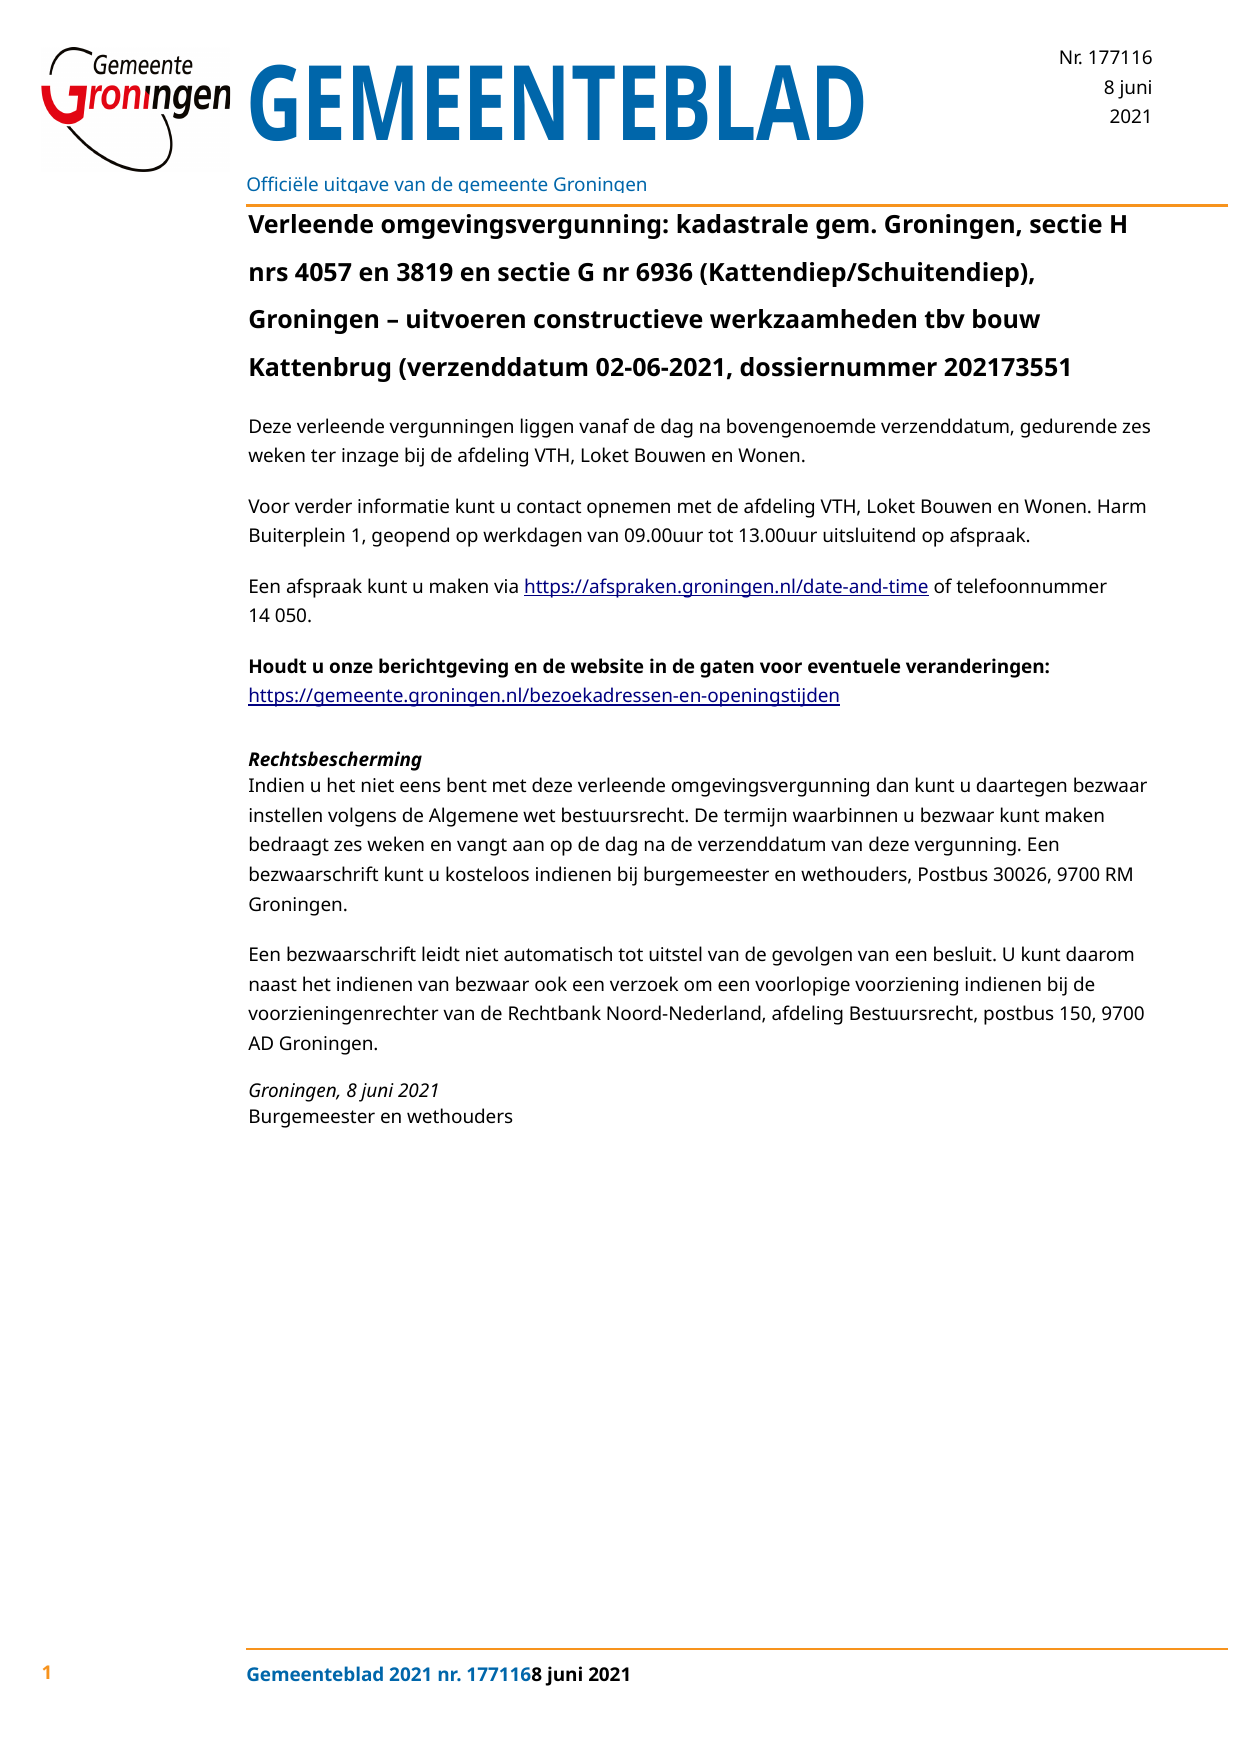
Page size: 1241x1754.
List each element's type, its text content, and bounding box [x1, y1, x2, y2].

text Deze verleende vergunningen liggen vanaf de dag na bovengenoemde verzenddatum, gedurende zes weken ter inzage bij de afdeling VTH, Loket Bouwen en Wonen. [248, 413, 1152, 468]
text Houdt u onze berichtgeving en de website in de gaten voor eventuele veranderingen: https://gemeente.groningen.nl/bezoekadressen-en-openingstijden [248, 653, 1152, 708]
picture [41, 47, 231, 172]
text Rechtsbescherming [248, 747, 1152, 772]
text Indien u het niet eens bent met deze verleende omgevingsvergunning dan kunt u daartegen bezwaar instellen volgens de Algemene wet bestuursrecht. De termijn waarbinnen u bezwaar kunt maken bedraagt zes weken en vangt aan op de dag na de verzenddatum van deze vergunning. Een bezwaarschrift kunt u kosteloos indienen bij burgemeester en wethouders, Postbus 30026, 9700 RM Groningen. [248, 772, 1152, 916]
text Burgemeester en wethouders [248, 1103, 1152, 1129]
text Een bezwaarschrift leidt niet automatisch tot uitstel van de gevolgen van een besluit. U kunt daarom naast het indienen van bezwaar ook een verzoek om een voorlopige voorziening indienen bij de voorzieningenrechter van de Rechtbank Noord-Nederland, afdeling Bestuursrecht, postbus 150, 9700 AD Groningen. [248, 941, 1152, 1056]
text Groningen, 8 juni 2021 [248, 1078, 1152, 1103]
text Een afspraak kunt u maken via https://afspraken.groningen.nl/date-and-time of telefoonnummer 14 050. [248, 573, 1152, 628]
text Voor verder informatie kunt u contact opnemen met de afdeling VTH, Loket Bouwen en Wonen. Harm Buiterplein 1, geopend op werkdagen van 09.00uur tot 13.00uur uitsluitend op afspraak. [248, 493, 1152, 548]
text Verleende omgevingsvergunning: kadastrale gem. Groningen, sectie H nrs 4057 en 3819 en sectie G nr 6936 (Kattendiep/Schuitendiep), Groningen – uitvoeren constructieve werkzaamheden tbv bouw Kattenbrug (verzenddatum 02-06-2021, dossiernummer 202173551 [248, 207, 1152, 384]
